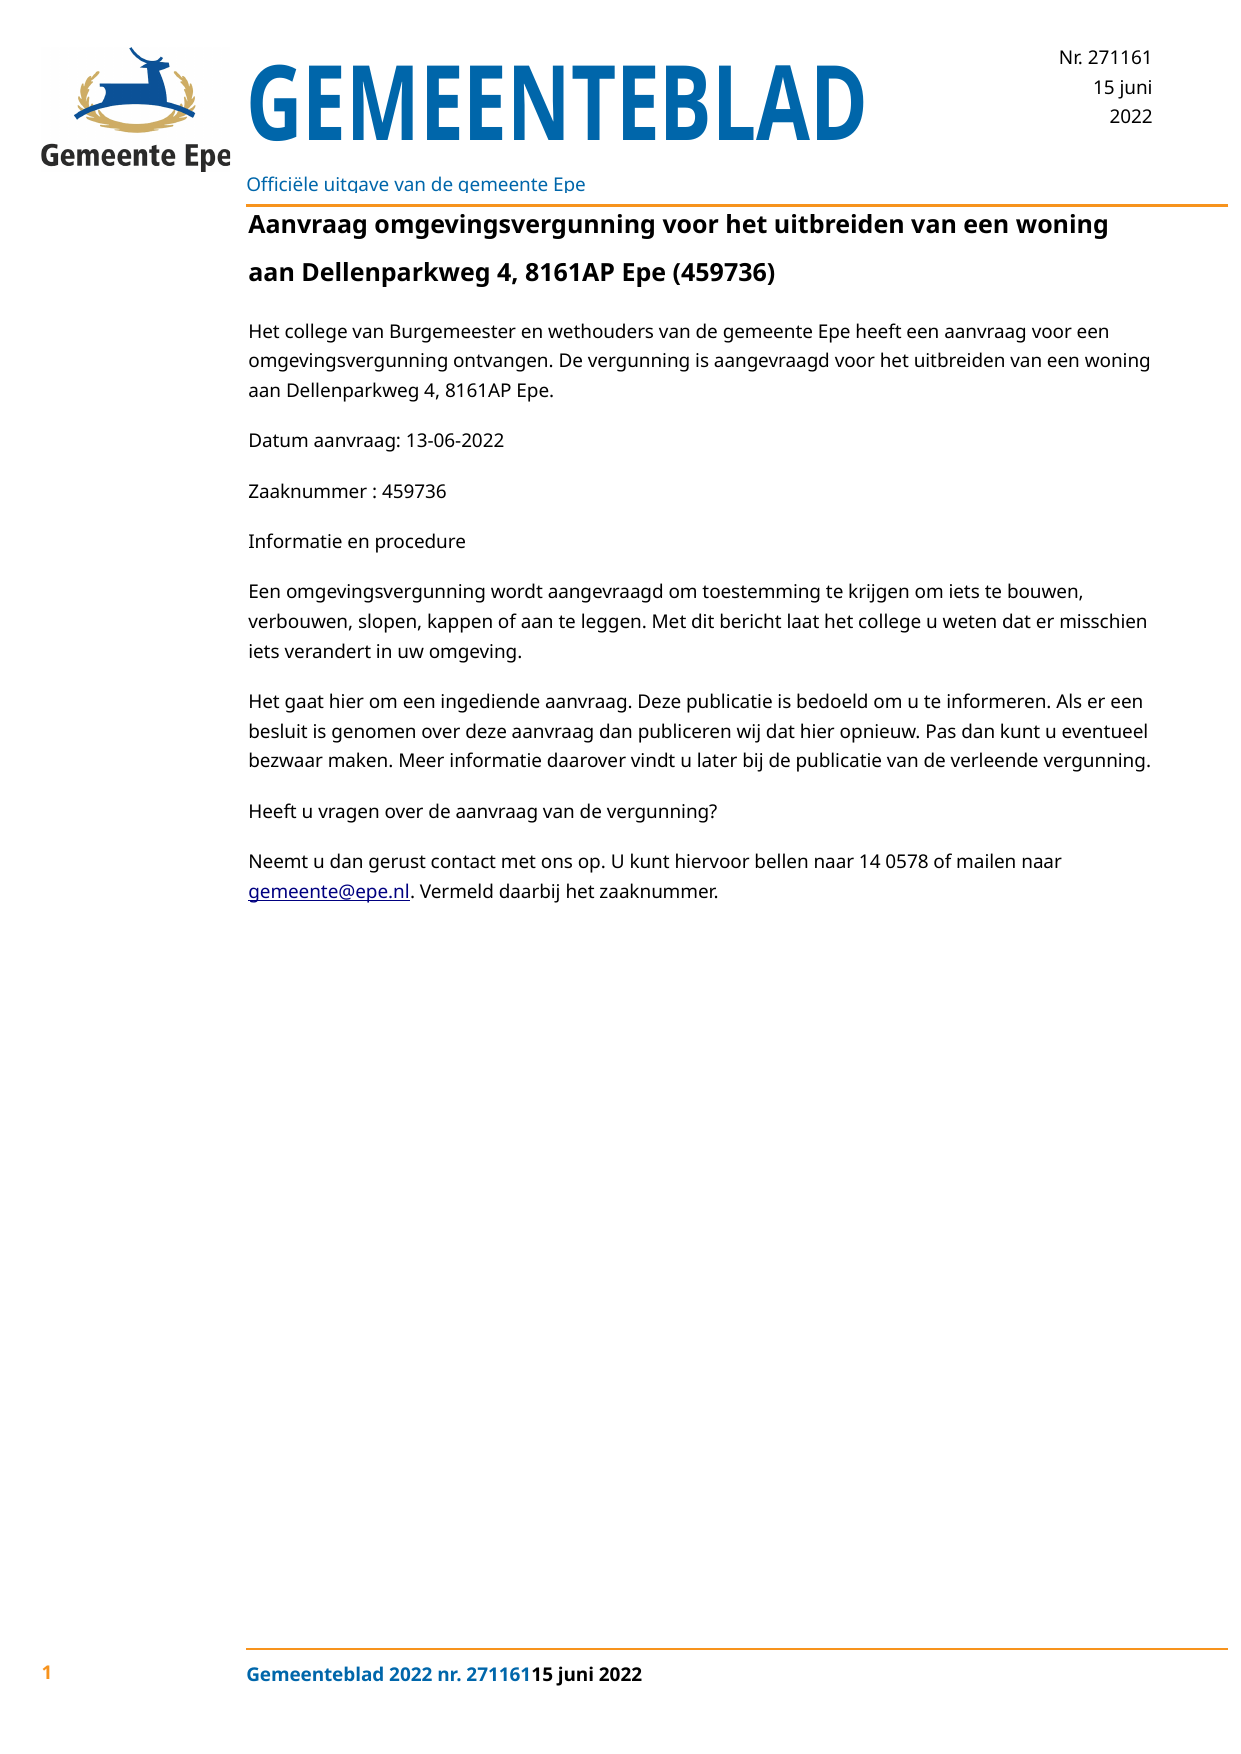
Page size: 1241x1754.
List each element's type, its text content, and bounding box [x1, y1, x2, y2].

text Informatie en procedure [248, 528, 1152, 554]
text Heeft u vragen over de aanvraag van de vergunning? [248, 798, 1152, 824]
text Het college van Burgemeester en wethouders van de gemeente Epe heeft een aanvraag voor een omgevingsvergunning ontvangen. De vergunning is aangevraagd voor het uitbreiden van een woning aan Dellenparkweg 4, 8161AP Epe. [248, 318, 1152, 403]
picture [41, 47, 231, 172]
text Datum aanvraag: 13-06-2022 [248, 427, 1152, 453]
text Zaaknummer : 459736 [248, 478, 1152, 504]
text Aanvraag omgevingsvergunning voor het uitbreiden van een woning aan Dellenparkweg 4, 8161AP Epe (459736) [248, 207, 1152, 288]
text Het gaat hier om een ingediende aanvraag. Deze publicatie is bedoeld om u te informeren. Als er een besluit is genomen over deze aanvraag dan publiceren wij dat hier opnieuw. Pas dan kunt u eventueel bezwaar maken. Meer informatie daarover vindt u later bij de publicatie van de verleende vergunning. [248, 688, 1152, 773]
text Neemt u dan gerust contact met ons op. U kunt hiervoor bellen naar 14 0578 of mailen naar gemeente@epe.nl. Vermeld daarbij het zaaknummer. [248, 848, 1152, 904]
text Een omgevingsvergunning wordt aangevraagd om toestemming te krijgen om iets te bouwen, verbouwen, slopen, kappen of aan te leggen. Met dit bericht laat het college u weten dat er misschien iets verandert in uw omgeving. [248, 579, 1152, 664]
